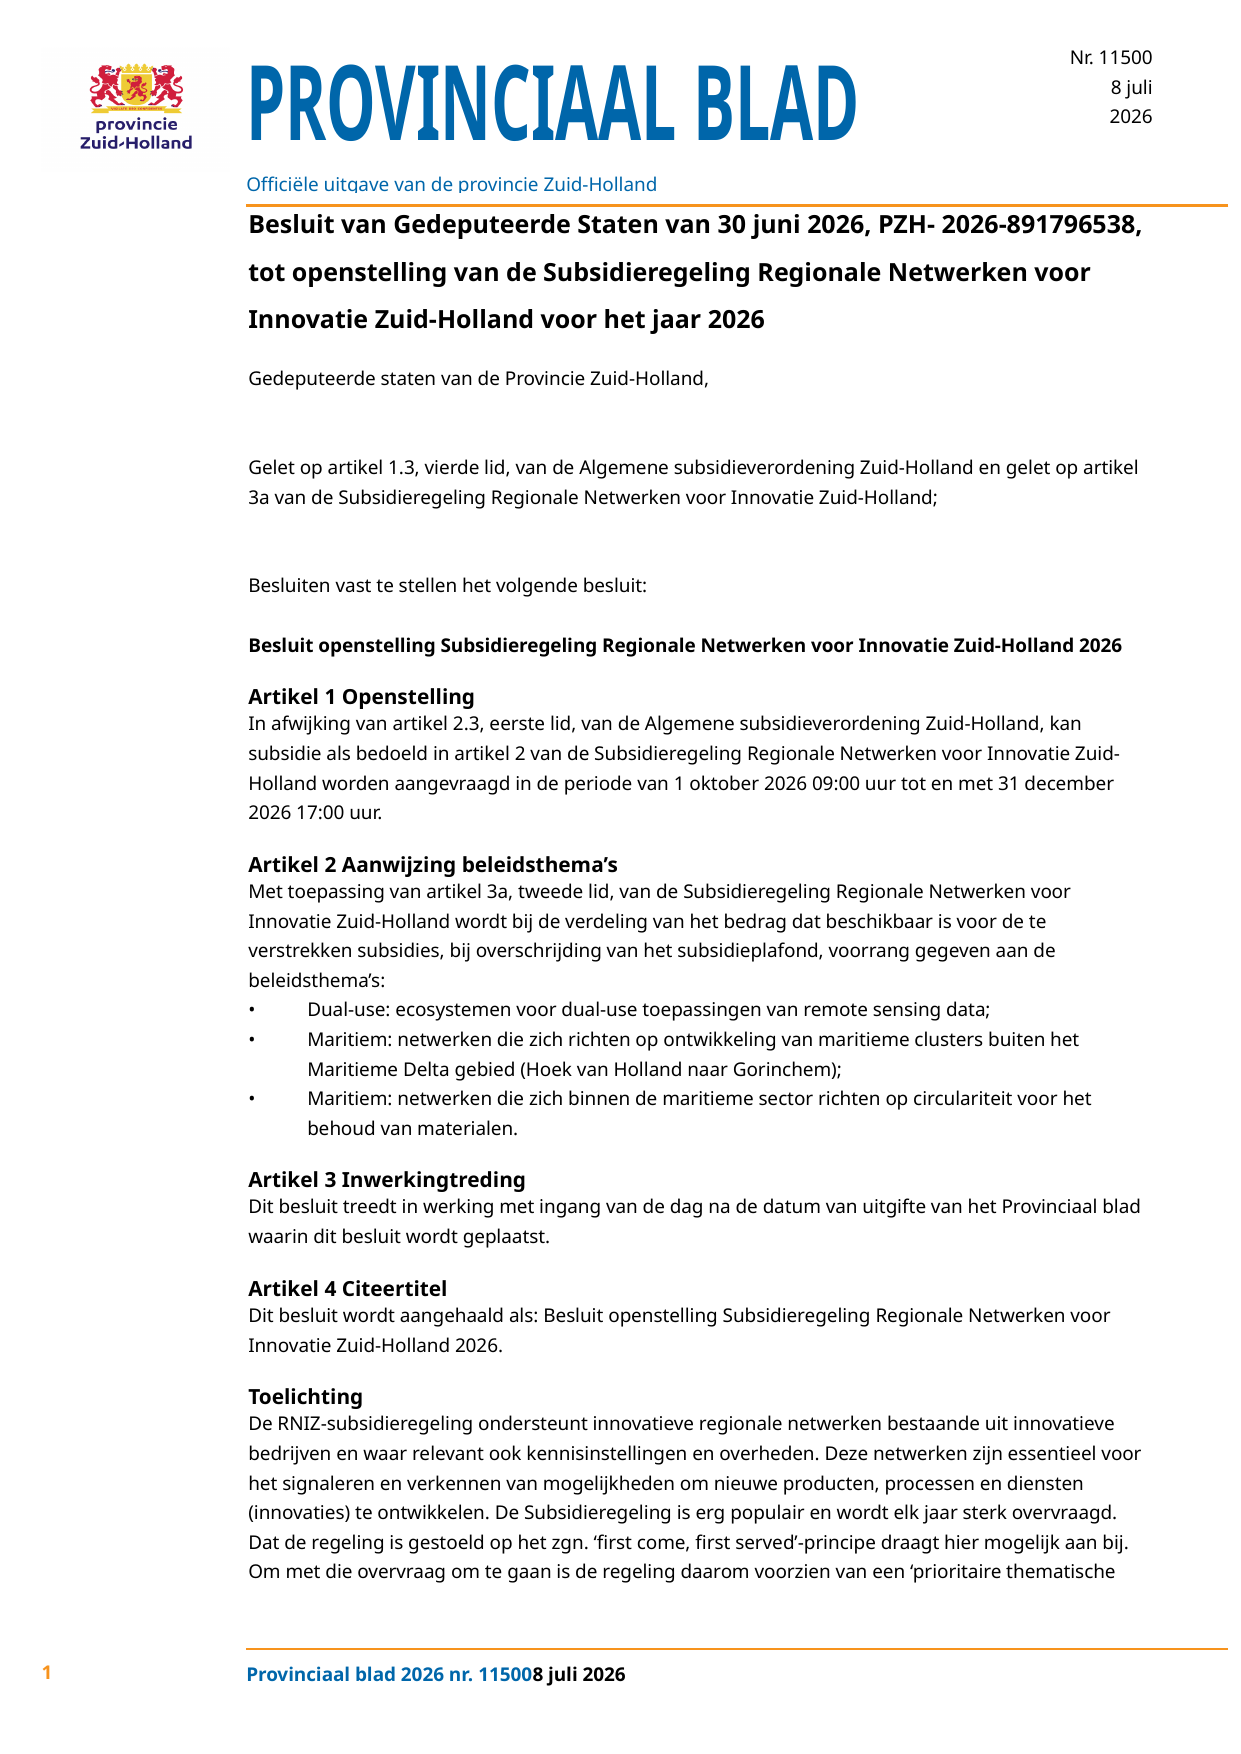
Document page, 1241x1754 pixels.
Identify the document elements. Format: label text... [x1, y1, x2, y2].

text Toelichting [248, 1382, 1152, 1411]
text Dit besluit wordt aangehaald als: Besluit openstelling Subsidieregeling Regionale Netwerken voor Innovatie Zuid-Holland 2026. [248, 1302, 1152, 1357]
text Artikel 4 Citeertitel [248, 1274, 1152, 1302]
list Maritiem: netwerken die zich binnen de maritieme sector richten op circulariteit voor het behoud van materialen. [248, 1085, 1152, 1141]
picture [41, 47, 231, 172]
text Met toepassing van artikel 3a, tweede lid, van de Subsidieregeling Regionale Netwerken voor Innovatie Zuid-Holland wordt bij de verdeling van het bedrag dat beschikbaar is voor de te verstrekken subsidies, bij overschrijding van het subsidieplafond, voorrang gegeven aan de beleidsthema’s: [248, 878, 1152, 993]
text In afwijking van artikel 2.3, eerste lid, van de Algemene subsidieverordening Zuid-Holland, kan subsidie als bedoeld in artikel 2 van de Subsidieregeling Regionale Netwerken voor Innovatie Zuid-Holland worden aangevraagd in de periode van 1 oktober 2026 09:00 uur tot en met 31 december 2026 17:00 uur. [248, 711, 1152, 825]
text Besluit openstelling Subsidieregeling Regionale Netwerken voor Innovatie Zuid-Holland 2026 [248, 632, 1152, 657]
text Dit besluit treedt in werking met ingang van de dag na de datum van uitgifte van het Provinciaal blad waarin dit besluit wordt geplaatst. [248, 1194, 1152, 1249]
list Dual-use: ecosystemen voor dual-use toepassingen van remote sensing data; [248, 997, 1152, 1022]
text Gelet op artikel 1.3, vierde lid, van de Algemene subsidieverordening Zuid-Holland en gelet op artikel 3a van de Subsidieregeling Regionale Netwerken voor Innovatie Zuid-Holland; [248, 454, 1152, 509]
text Artikel 1 Openstelling [248, 682, 1152, 711]
list Maritiem: netwerken die zich richten op ontwikkeling van maritieme clusters buiten het Maritieme Delta gebied (Hoek van Holland naar Gorinchem); [248, 1026, 1152, 1081]
text Artikel 3 Inwerkingtreding [248, 1165, 1152, 1194]
text De RNIZ-subsidieregeling ondersteunt innovatieve regionale netwerken bestaande uit innovatieve bedrijven en waar relevant ook kennisinstellingen en overheden. Deze netwerken zijn essentieel voor het signaleren en verkennen van mogelijkheden om nieuwe producten, processen en diensten (innovaties) te ontwikkelen. De Subsidieregeling is erg populair en wordt elk jaar sterk overvraagd. Dat de regeling is gestoeld op het zgn. ‘first come, first served’-principe draagt hier mogelijk aan bij. Om met die overvraag om te gaan is de regeling daarom voorzien van een ‘prioritaire thematische [248, 1411, 1152, 1584]
text Besluiten vast te stellen het volgende besluit: [248, 573, 1152, 598]
text Artikel 2 Aanwijzing beleidsthema’s [248, 850, 1152, 878]
text Besluit van Gedeputeerde Staten van 30 juni 2026, PZH- 2026-891796538, tot openstelling van de Subsidieregeling Regionale Netwerken voor Innovatie Zuid-Holland voor het jaar 2026 [248, 207, 1152, 336]
text Gedeputeerde staten van de Provincie Zuid-Holland, [248, 366, 1152, 391]
